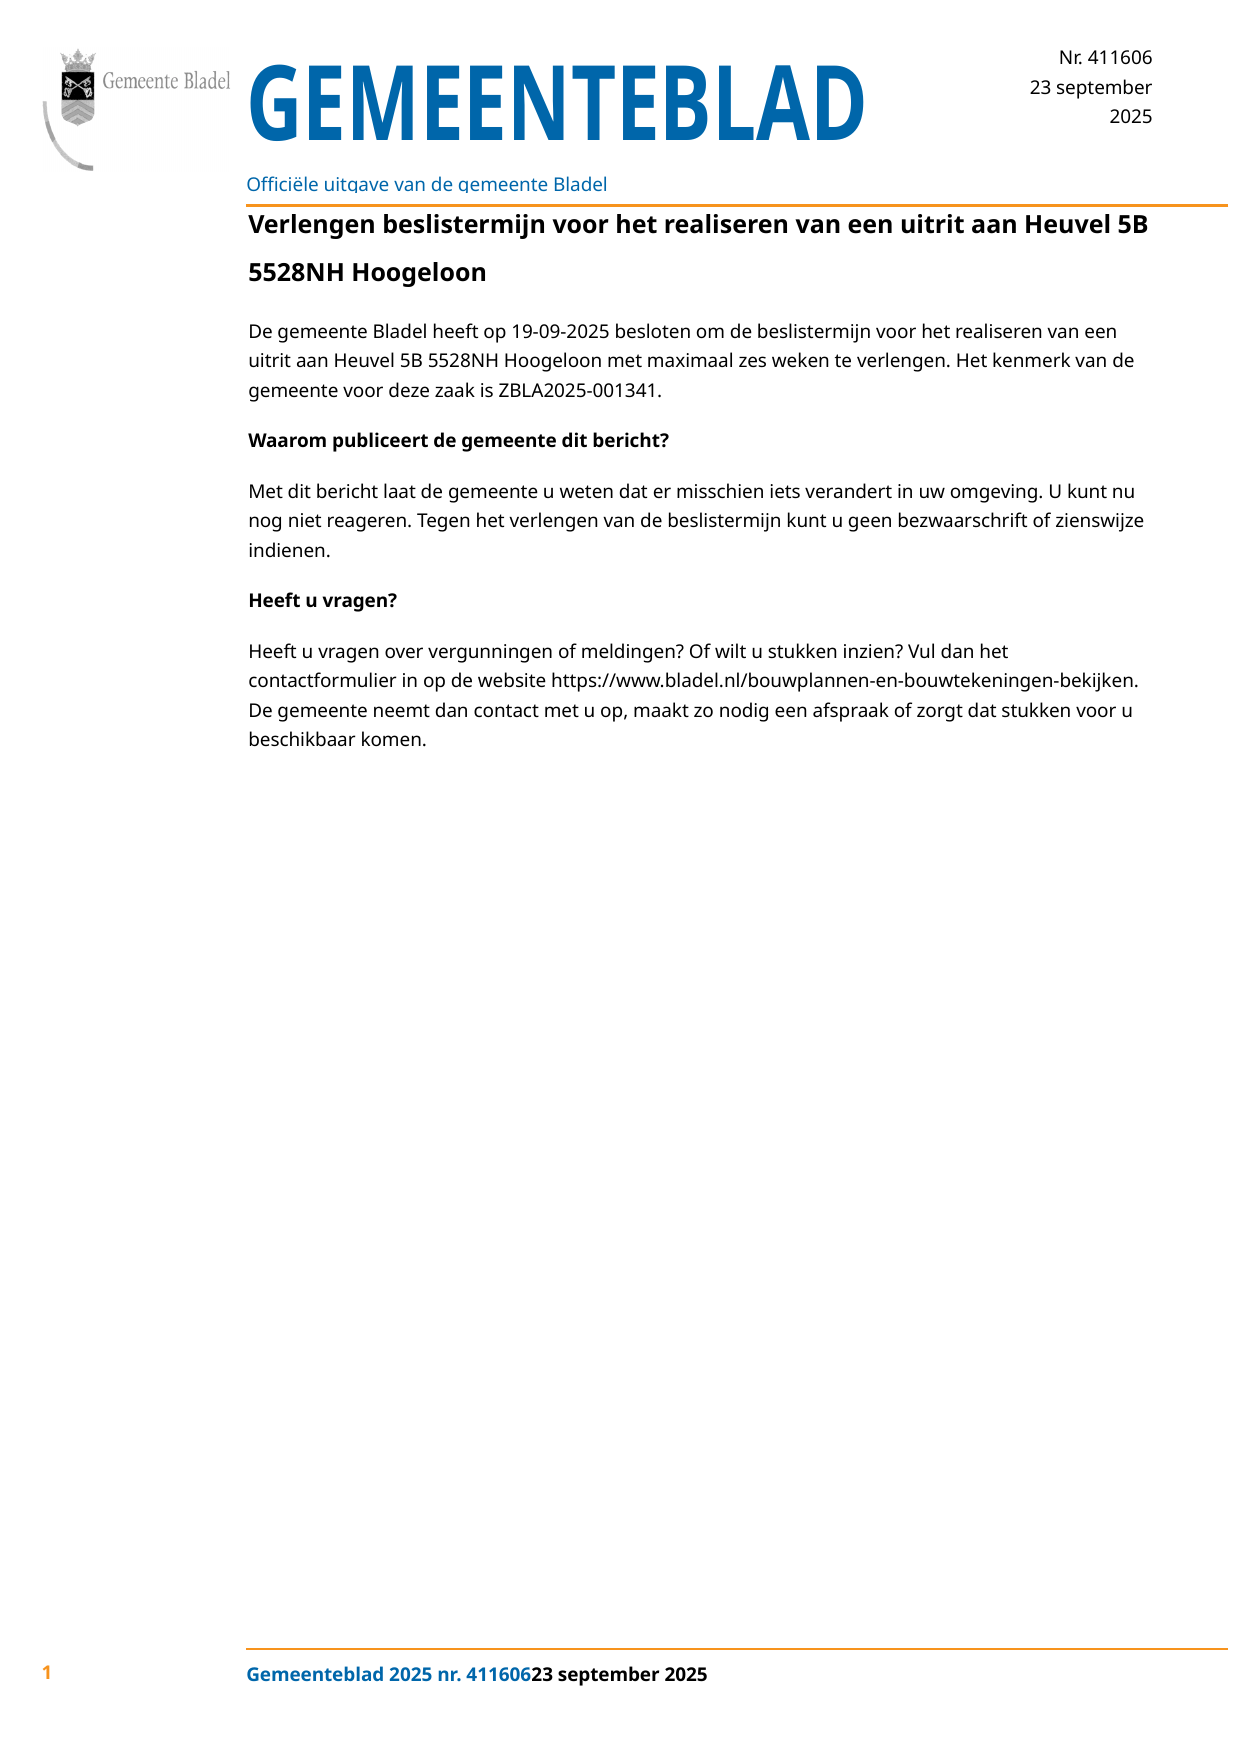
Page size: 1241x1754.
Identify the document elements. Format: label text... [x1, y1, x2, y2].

text Heeft u vragen? [248, 587, 1152, 613]
text Verlengen beslistermijn voor het realiseren van een uitrit aan Heuvel 5B 5528NH Hoogeloon [248, 207, 1152, 288]
text De gemeente Bladel heeft op 19-09-2025 besloten om de beslistermijn voor het realiseren van een uitrit aan Heuvel 5B 5528NH Hoogeloon met maximaal zes weken te verlengen. Het kenmerk van de gemeente voor deze zaak is ZBLA2025-001341. [248, 318, 1152, 403]
text Met dit bericht laat de gemeente u weten dat er misschien iets verandert in uw omgeving. U kunt nu nog niet reageren. Tegen het verlengen van de beslistermijn kunt u geen bezwaarschrift of zienswijze indienen. [248, 478, 1152, 563]
text Heeft u vragen over vergunningen of meldingen? Of wilt u stukken inzien? Vul dan het contactformulier in op de website https://www.bladel.nl/bouwplannen-en-bouwtekeningen-bekijken. De gemeente neemt dan contact met u op, maakt zo nodig een afspraak of zorgt dat stukken voor u beschikbaar komen. [248, 638, 1152, 752]
picture [41, 47, 231, 172]
text Waarom publiceert de gemeente dit bericht? [248, 427, 1152, 453]
